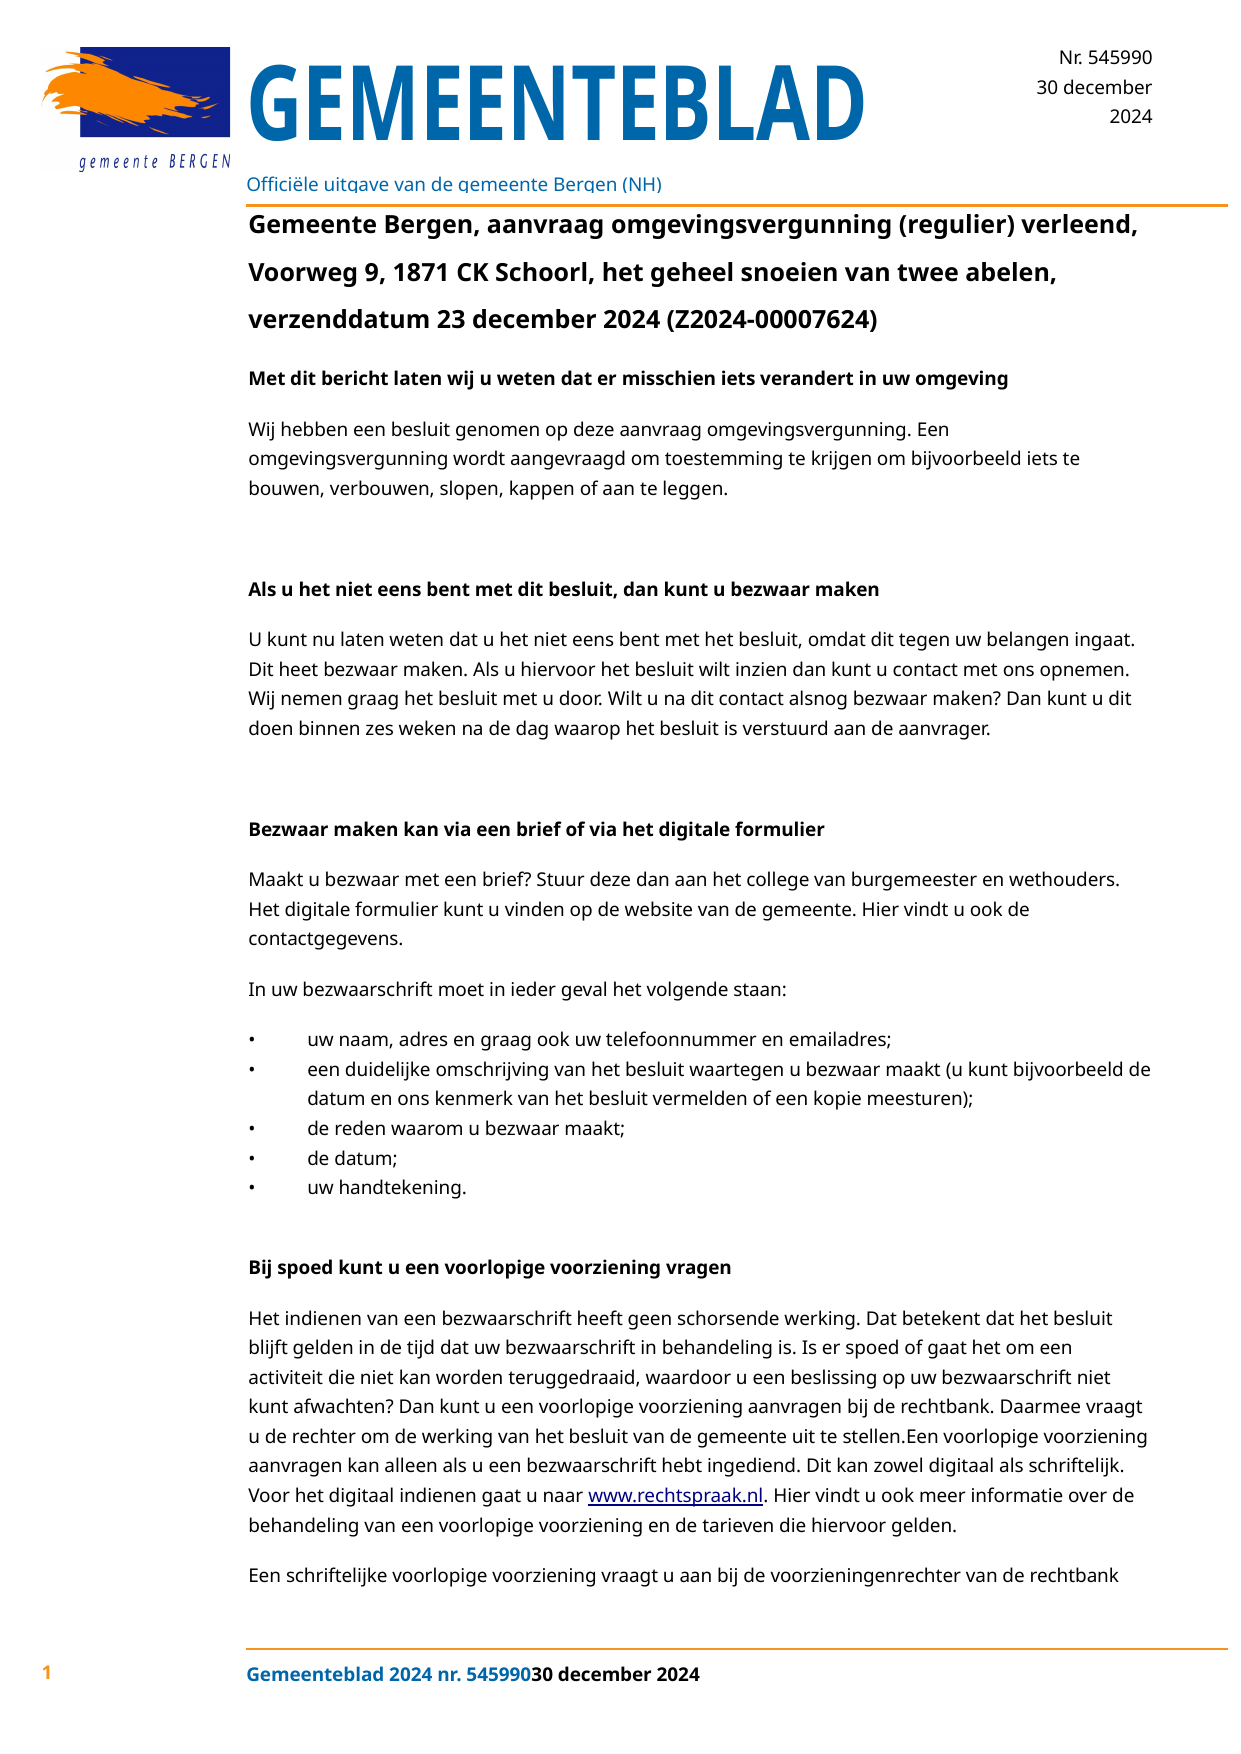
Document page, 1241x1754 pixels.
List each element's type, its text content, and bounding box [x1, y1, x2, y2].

text Met dit bericht laten wij u weten dat er misschien iets verandert in uw omgeving [248, 366, 1152, 391]
text Bij spoed kunt u een voorlopige voorziening vragen [248, 1254, 1152, 1280]
list uw handtekening. [248, 1174, 1152, 1200]
text Als u het niet eens bent met dit besluit, dan kunt u bezwaar maken [248, 576, 1152, 602]
text Wij hebben een besluit genomen op deze aanvraag omgevingsvergunning. Een omgevingsvergunning wordt aangevraagd om toestemming te krijgen om bijvoorbeeld iets te bouwen, verbouwen, slopen, kappen of aan te leggen. [248, 416, 1152, 501]
text U kunt nu laten weten dat u het niet eens bent met het besluit, omdat dit tegen uw belangen ingaat. Dit heet bezwaar maken. Als u hiervoor het besluit wilt inzien dan kunt u contact met ons opnemen. Wij nemen graag het besluit met u door. Wilt u na dit contact alsnog bezwaar maken? Dan kunt u dit doen binnen zes weken na de dag waarop het besluit is verstuurd aan de aanvrager. [248, 626, 1152, 741]
list een duidelijke omschrijving van het besluit waartegen u bezwaar maakt (u kunt bijvoorbeeld de datum en ons kenmerk van het besluit vermelden of een kopie meesturen); [248, 1056, 1152, 1111]
list de datum; [248, 1145, 1152, 1170]
list de reden waarom u bezwaar maakt; [248, 1115, 1152, 1141]
list uw naam, adres en graag ook uw telefoonnummer en emailadres; [248, 1026, 1152, 1052]
text Het indienen van een bezwaarschrift heeft geen schorsende werking. Dat betekent dat het besluit blijft gelden in de tijd dat uw bezwaarschrift in behandeling is. Is er spoed of gaat het om een activiteit die niet kan worden teruggedraaid, waardoor u een beslissing op uw bezwaarschrift niet kunt afwachten? Dan kunt u een voorlopige voorziening aanvragen bij de rechtbank. Daarmee vraagt u de rechter om de werking van het besluit van de gemeente uit te stellen.Een voorlopige voorziening aanvragen kan alleen als u een bezwaarschrift hebt ingediend. Dit kan zowel digitaal als schriftelijk. Voor het digitaal indienen gaat u naar www.rechtspraak.nl. Hier vindt u ook meer informatie over de behandeling van een voorlopige voorziening en de tarieven die hiervoor gelden. [248, 1305, 1152, 1537]
text Gemeente Bergen, aanvraag omgevingsvergunning (regulier) verleend, Voorweg 9, 1871 CK Schoorl, het geheel snoeien van twee abelen, verzenddatum 23 december 2024 (Z2024-00007624) [248, 207, 1152, 336]
text Maakt u bezwaar met een brief? Stuur deze dan aan het college van burgemeester en wethouders. Het digitale formulier kunt u vinden op de website van de gemeente. Hier vindt u ook de contactgegevens. [248, 866, 1152, 951]
text Een schriftelijke voorlopige voorziening vraagt u aan bij de voorzieningenrechter van de rechtbank [248, 1562, 1152, 1588]
picture [41, 47, 231, 172]
text Bezwaar maken kan via een brief of via het digitale formulier [248, 816, 1152, 842]
text In uw bezwaarschrift moet in ieder geval het volgende staan: [248, 976, 1152, 1002]
